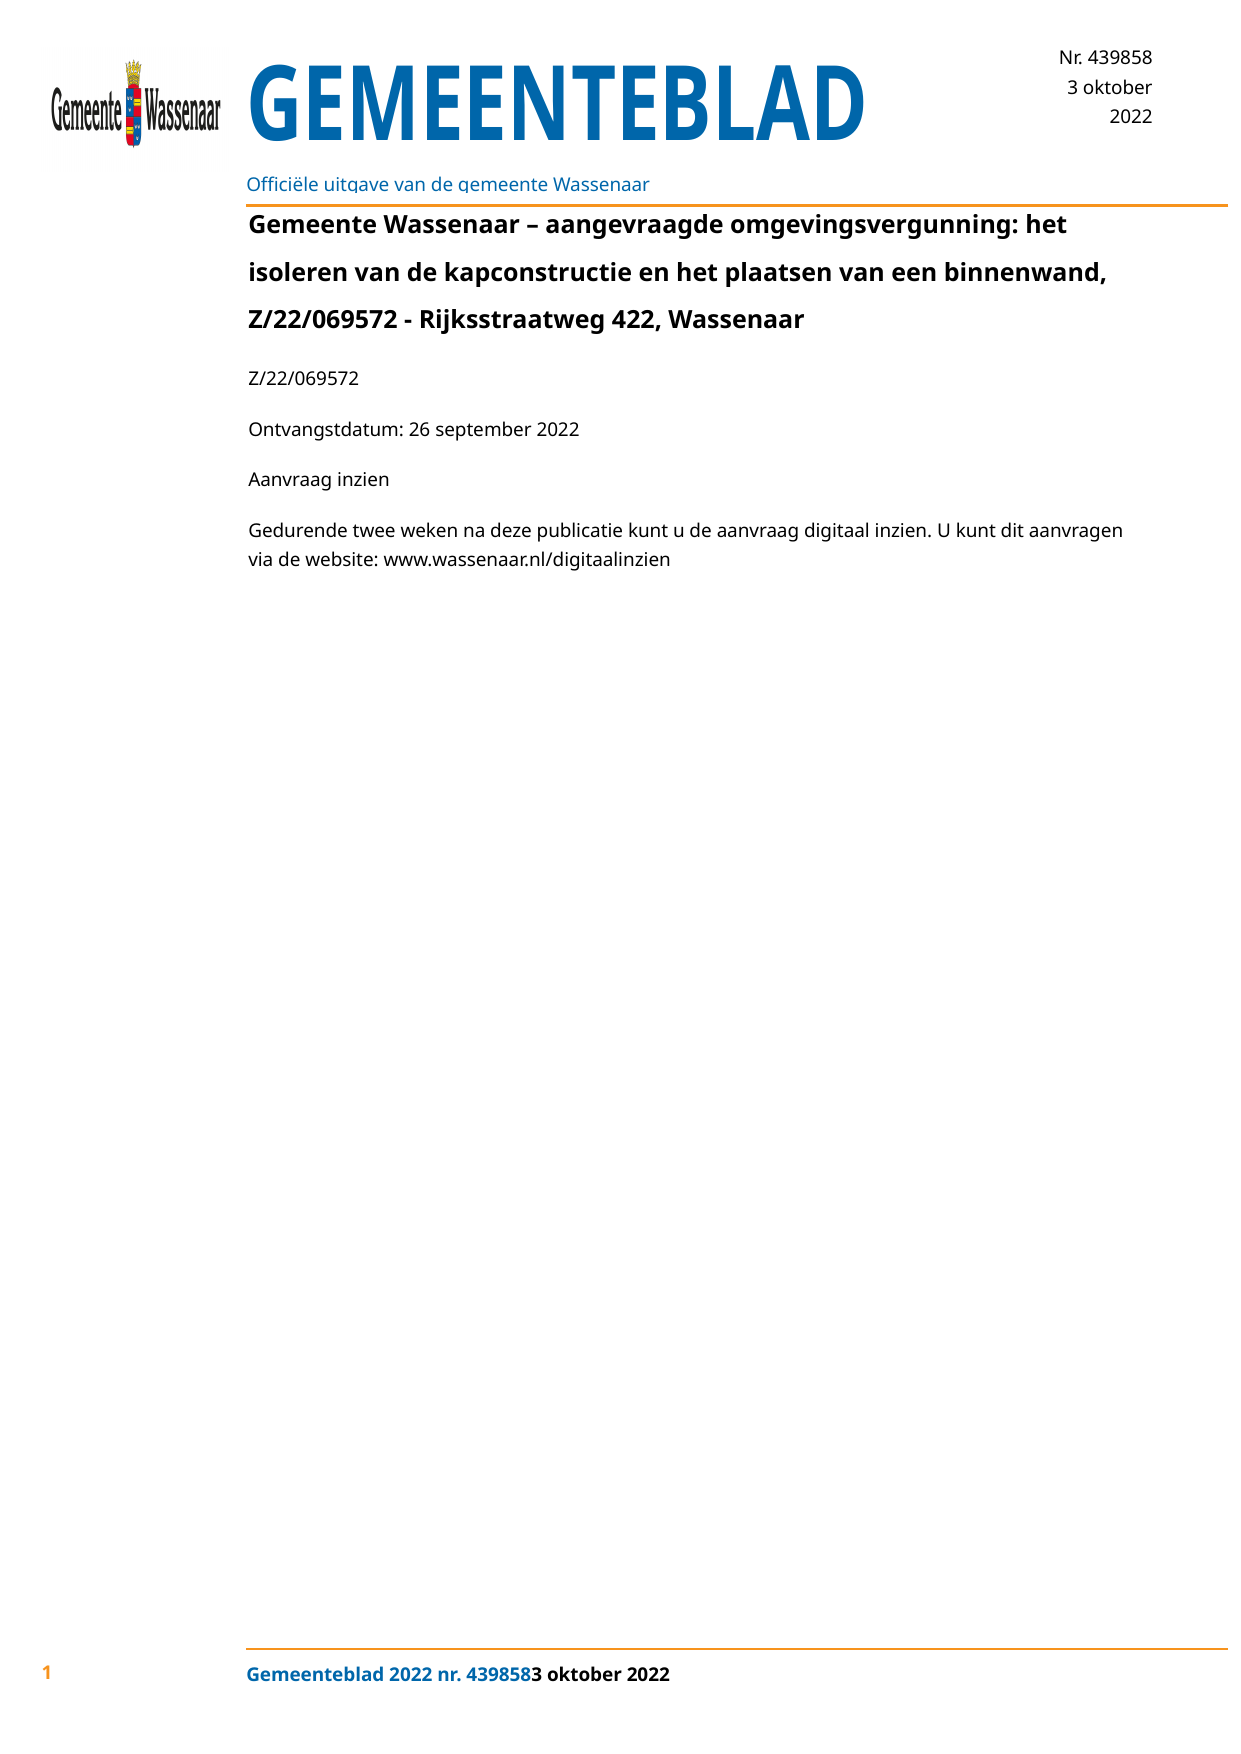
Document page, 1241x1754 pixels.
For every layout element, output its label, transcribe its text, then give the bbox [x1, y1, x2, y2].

text Aanvraag inzien [248, 466, 1152, 492]
picture [41, 47, 231, 172]
text Gemeente Wassenaar – aangevraagde omgevingsvergunning: het isoleren van de kapconstructie en het plaatsen van een binnenwand, Z/22/069572 - Rijksstraatweg 422, Wassenaar [248, 207, 1152, 336]
text Z/22/069572 [248, 366, 1152, 391]
text Ontvangstdatum: 26 september 2022 [248, 416, 1152, 442]
text Gedurende twee weken na deze publicatie kunt u de aanvraag digitaal inzien. U kunt dit aanvragen via de website: www.wassenaar.nl/digitaalinzien [248, 517, 1152, 572]
